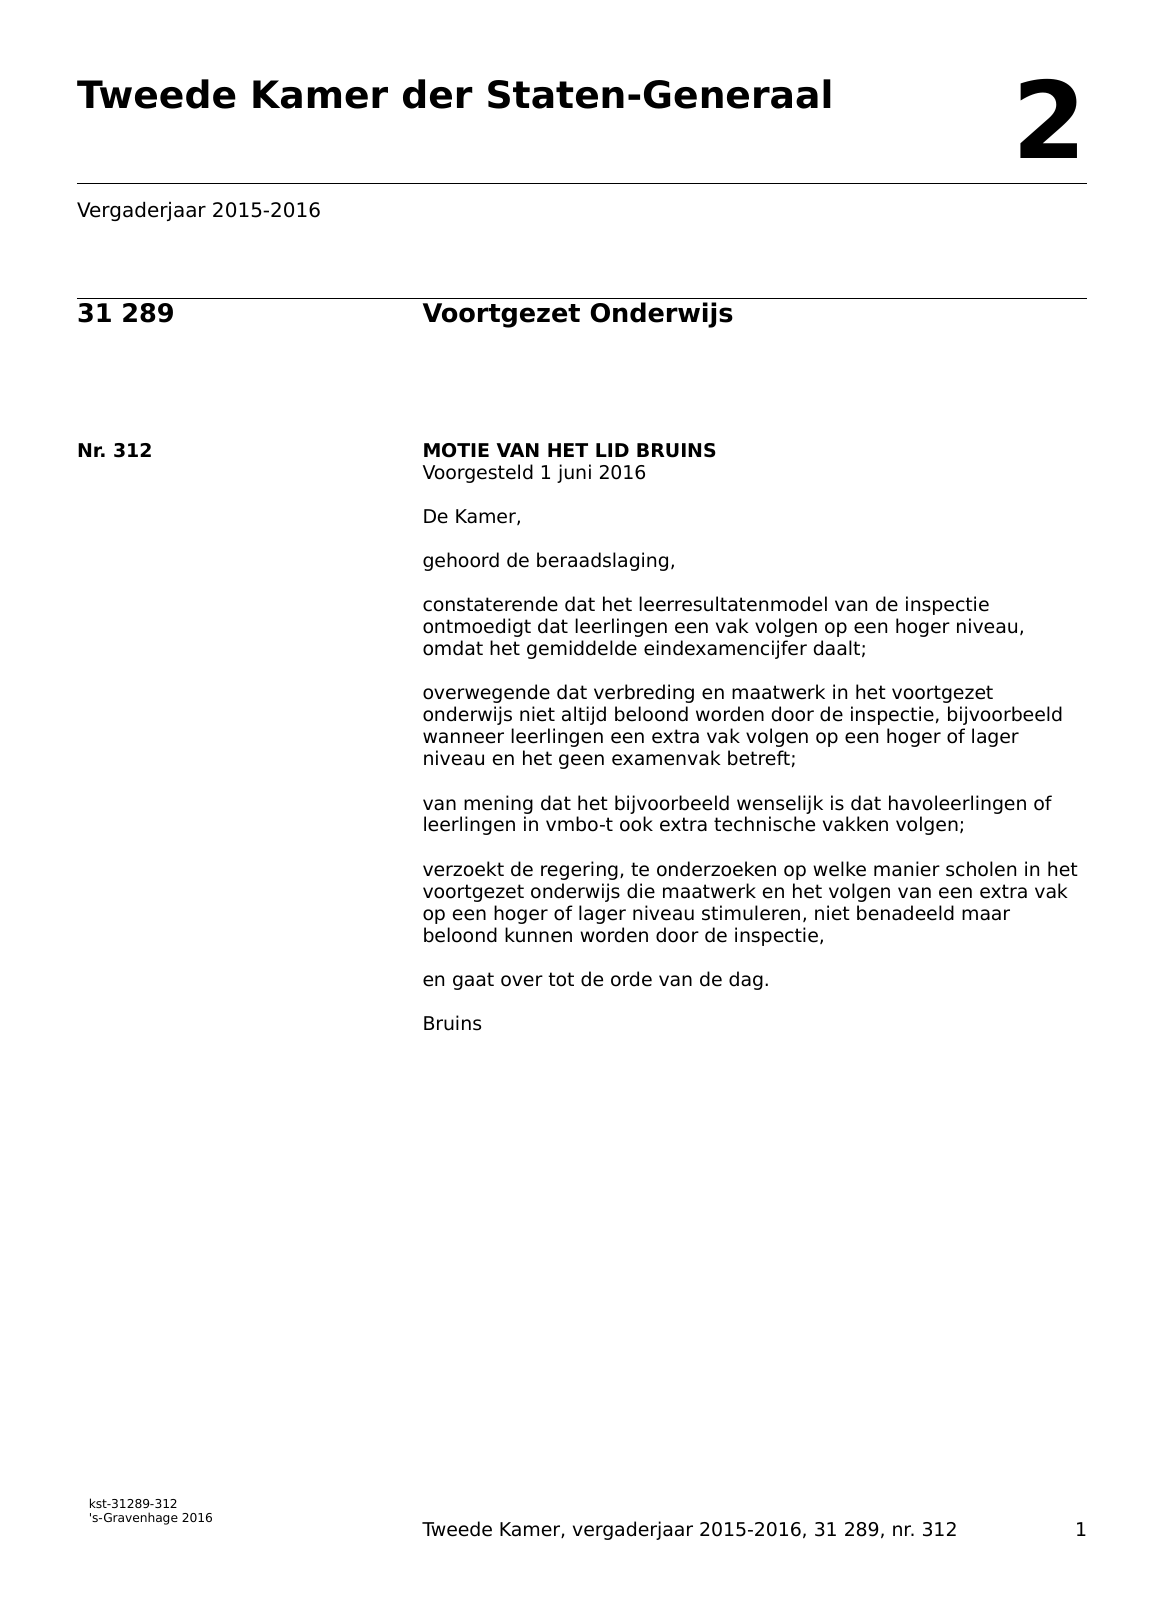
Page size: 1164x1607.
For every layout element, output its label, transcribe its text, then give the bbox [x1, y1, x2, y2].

table_header 2 [886, 59, 1087, 183]
table_header Tweede Kamer der Staten-Generaal [77, 59, 886, 183]
text en gaat over tot de orde van de dag. [422, 969, 1087, 991]
text kst-31289-312 [88, 1497, 323, 1511]
text gehoord de beraadslaging, [422, 550, 1087, 572]
text verzoekt de regering, te onderzoeken op welke manier scholen in het voortgezet onderwijs die maatwerk en het volgen van een extra vak op een hoger of lager niveau stimuleren, niet benadeeld maar beloond kunnen worden door de inspectie, [422, 858, 1087, 946]
text van mening dat het bijvoorbeeld wenselijk is dat havoleerlingen of leerlingen in vmbo-t ook extra technische vakken volgen; [422, 792, 1087, 836]
text overwegende dat verbreding en maatwerk in het voortgezet onderwijs niet altijd beloond worden door de inspectie, bijvoorbeeld wanneer leerlingen een extra vak volgen op een hoger of lager niveau en het geen examenvak betreft; [422, 682, 1087, 770]
text Voorgesteld 1 juni 2016 [422, 462, 1087, 484]
text Bruins [422, 1013, 1087, 1035]
subtitle Nr. 312 MOTIE VAN HET LID BRUINS [77, 440, 1087, 462]
text 's-Gravenhage 2016 [88, 1511, 323, 1525]
table_cell Vergaderjaar 2015-2016 [77, 184, 1087, 298]
subtitle 31 289 Voortgezet Onderwijs [77, 299, 1087, 329]
text constaterende dat het leerresultatenmodel van de inspectie ontmoedigt dat leerlingen een vak volgen op een hoger niveau, omdat het gemiddelde eindexamencijfer daalt; [422, 594, 1087, 660]
text De Kamer, [422, 506, 1087, 528]
